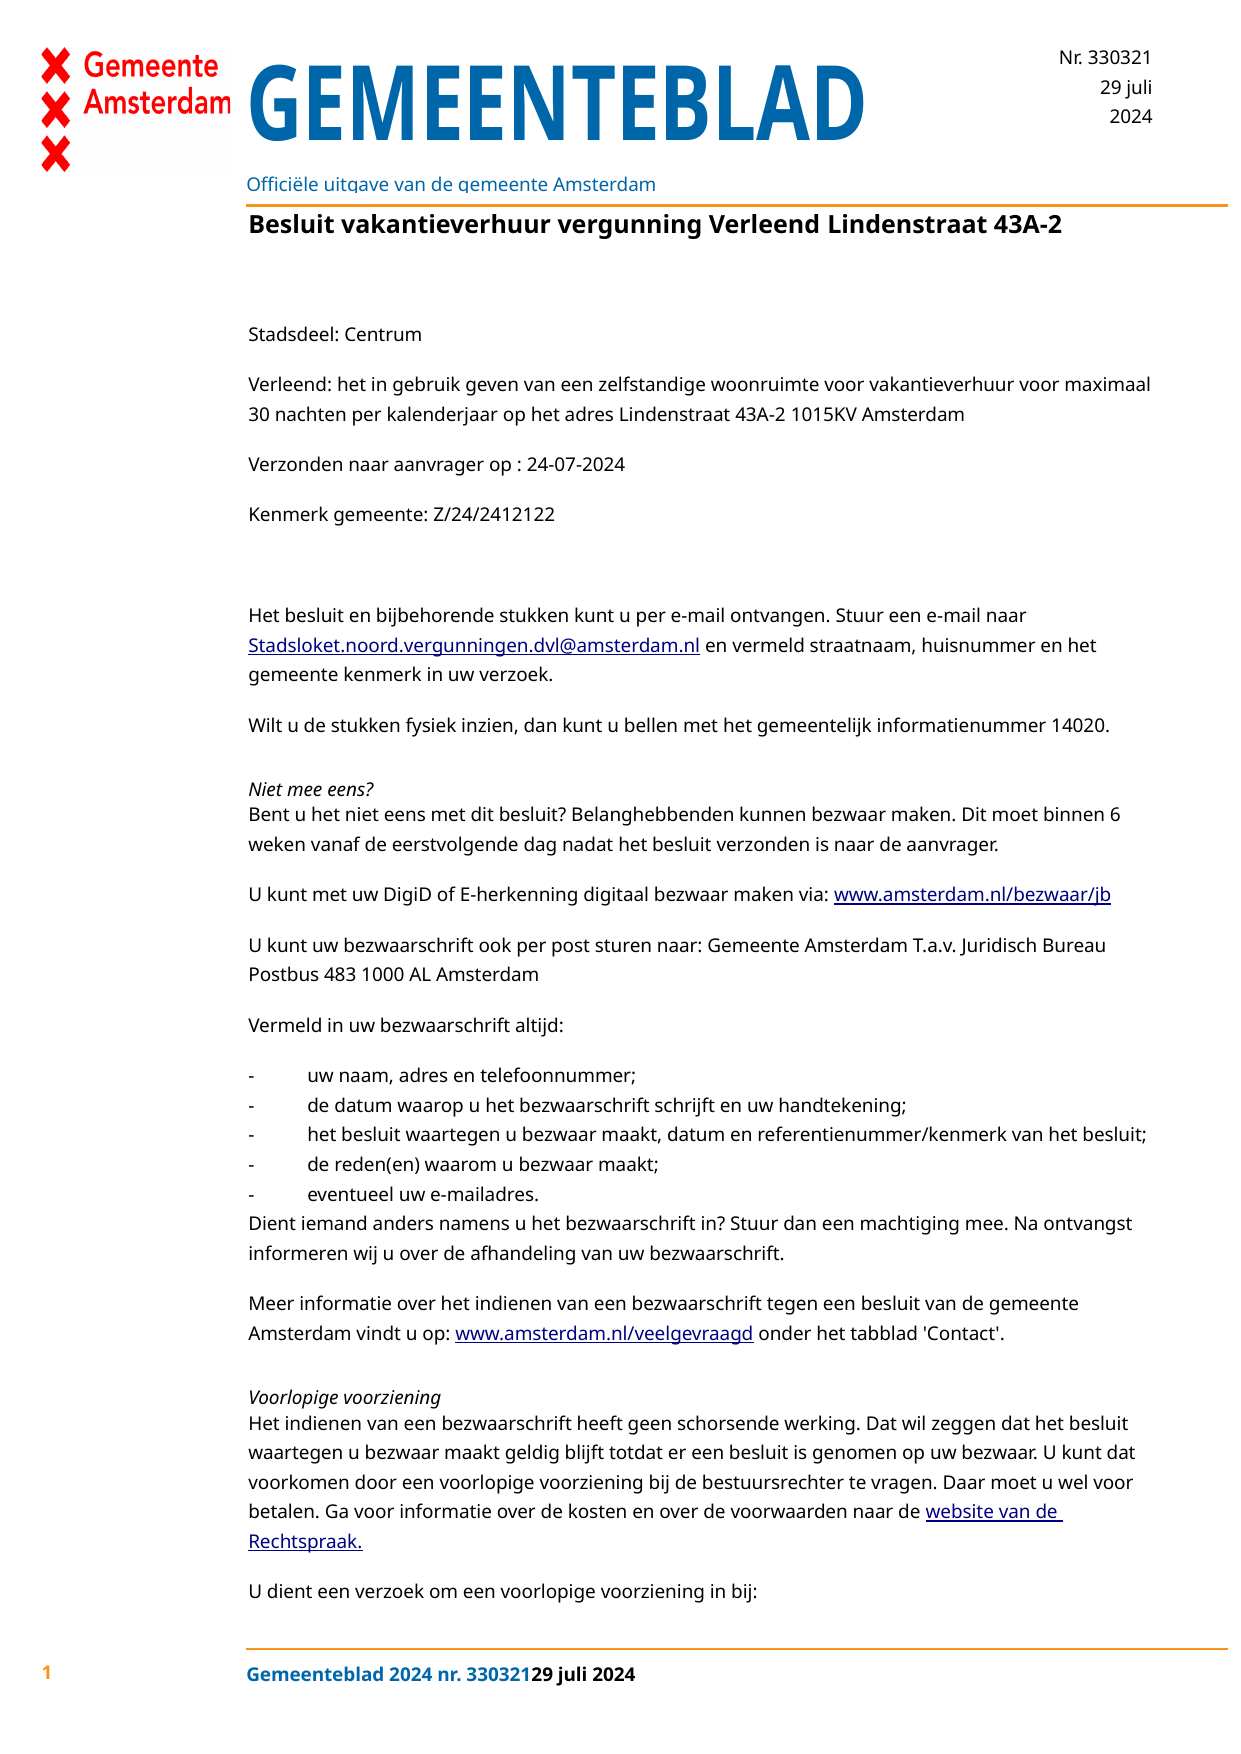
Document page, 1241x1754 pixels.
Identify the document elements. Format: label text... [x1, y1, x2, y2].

text Besluit vakantieverhuur vergunning Verleend Lindenstraat 43A-2 [248, 207, 1152, 241]
text Verzonden naar aanvrager op : 24-07-2024 [248, 451, 1152, 477]
list het besluit waartegen u bezwaar maakt, datum en referentienummer/kenmerk van het besluit; [248, 1122, 1152, 1147]
list de reden(en) waarom u bezwaar maakt; [248, 1151, 1152, 1177]
text Niet mee eens? [248, 776, 1152, 802]
text Dient iemand anders namens u het bezwaarschrift in? Stuur dan een machtiging mee. Na ontvangst informeren wij u over de afhandeling van uw bezwaarschrift. [248, 1210, 1152, 1266]
list de datum waarop u het bezwaarschrift schrijft en uw handtekening; [248, 1092, 1152, 1118]
text Stadsdeel: Centrum [248, 321, 1152, 346]
text U kunt uw bezwaarschrift ook per post sturen naar: Gemeente Amsterdam T.a.v. Juridisch Bureau Postbus 483 1000 AL Amsterdam [248, 932, 1152, 987]
text U kunt met uw DigiD of E-herkenning digitaal bezwaar maken via: www.amsterdam.nl/bezwaar/jb [248, 882, 1152, 907]
text Vermeld in uw bezwaarschrift altijd: [248, 1012, 1152, 1038]
text Bent u het niet eens met dit besluit? Belanghebbenden kunnen bezwaar maken. Dit moet binnen 6 weken vanaf de eerstvolgende dag nadat het besluit verzonden is naar de aanvrager. [248, 802, 1152, 857]
text Het indienen van een bezwaarschrift heeft geen schorsende werking. Dat wil zeggen dat het besluit waartegen u bezwaar maakt geldig blijft totdat er een besluit is genomen op uw bezwaar. U kunt dat voorkomen door een voorlopige voorziening bij de bestuursrechter te vragen. Daar moet u wel voor betalen. Ga voor informatie over de kosten en over de voorwaarden naar de website van de Rechtspraak. [248, 1410, 1152, 1554]
text Kenmerk gemeente: Z/24/2412122 [248, 502, 1152, 527]
list uw naam, adres en telefoonnummer; [248, 1062, 1152, 1088]
picture [41, 47, 231, 172]
text Wilt u de stukken fysiek inzien, dan kunt u bellen met het gemeentelijk informatienummer 14020. [248, 712, 1152, 738]
list eventueel uw e-mailadres. [248, 1181, 1152, 1207]
text Voorlopige voorziening [248, 1384, 1152, 1410]
text Meer informatie over het indienen van een bezwaarschrift tegen een besluit van de gemeente Amsterdam vindt u op: www.amsterdam.nl/veelgevraagd onder het tabblad 'Contact'. [248, 1290, 1152, 1346]
text Verleend: het in gebruik geven van een zelfstandige woonruimte voor vakantieverhuur voor maximaal 30 nachten per kalenderjaar op het adres Lindenstraat 43A-2 1015KV Amsterdam [248, 371, 1152, 426]
text U dient een verzoek om een voorlopige voorziening in bij: [248, 1578, 1152, 1604]
text Het besluit en bijbehorende stukken kunt u per e-mail ontvangen. Stuur een e-mail naar Stadsloket.noord.vergunningen.dvl@amsterdam.nl en vermeld straatnaam, huisnummer en het gemeente kenmerk in uw verzoek. [248, 602, 1152, 687]
